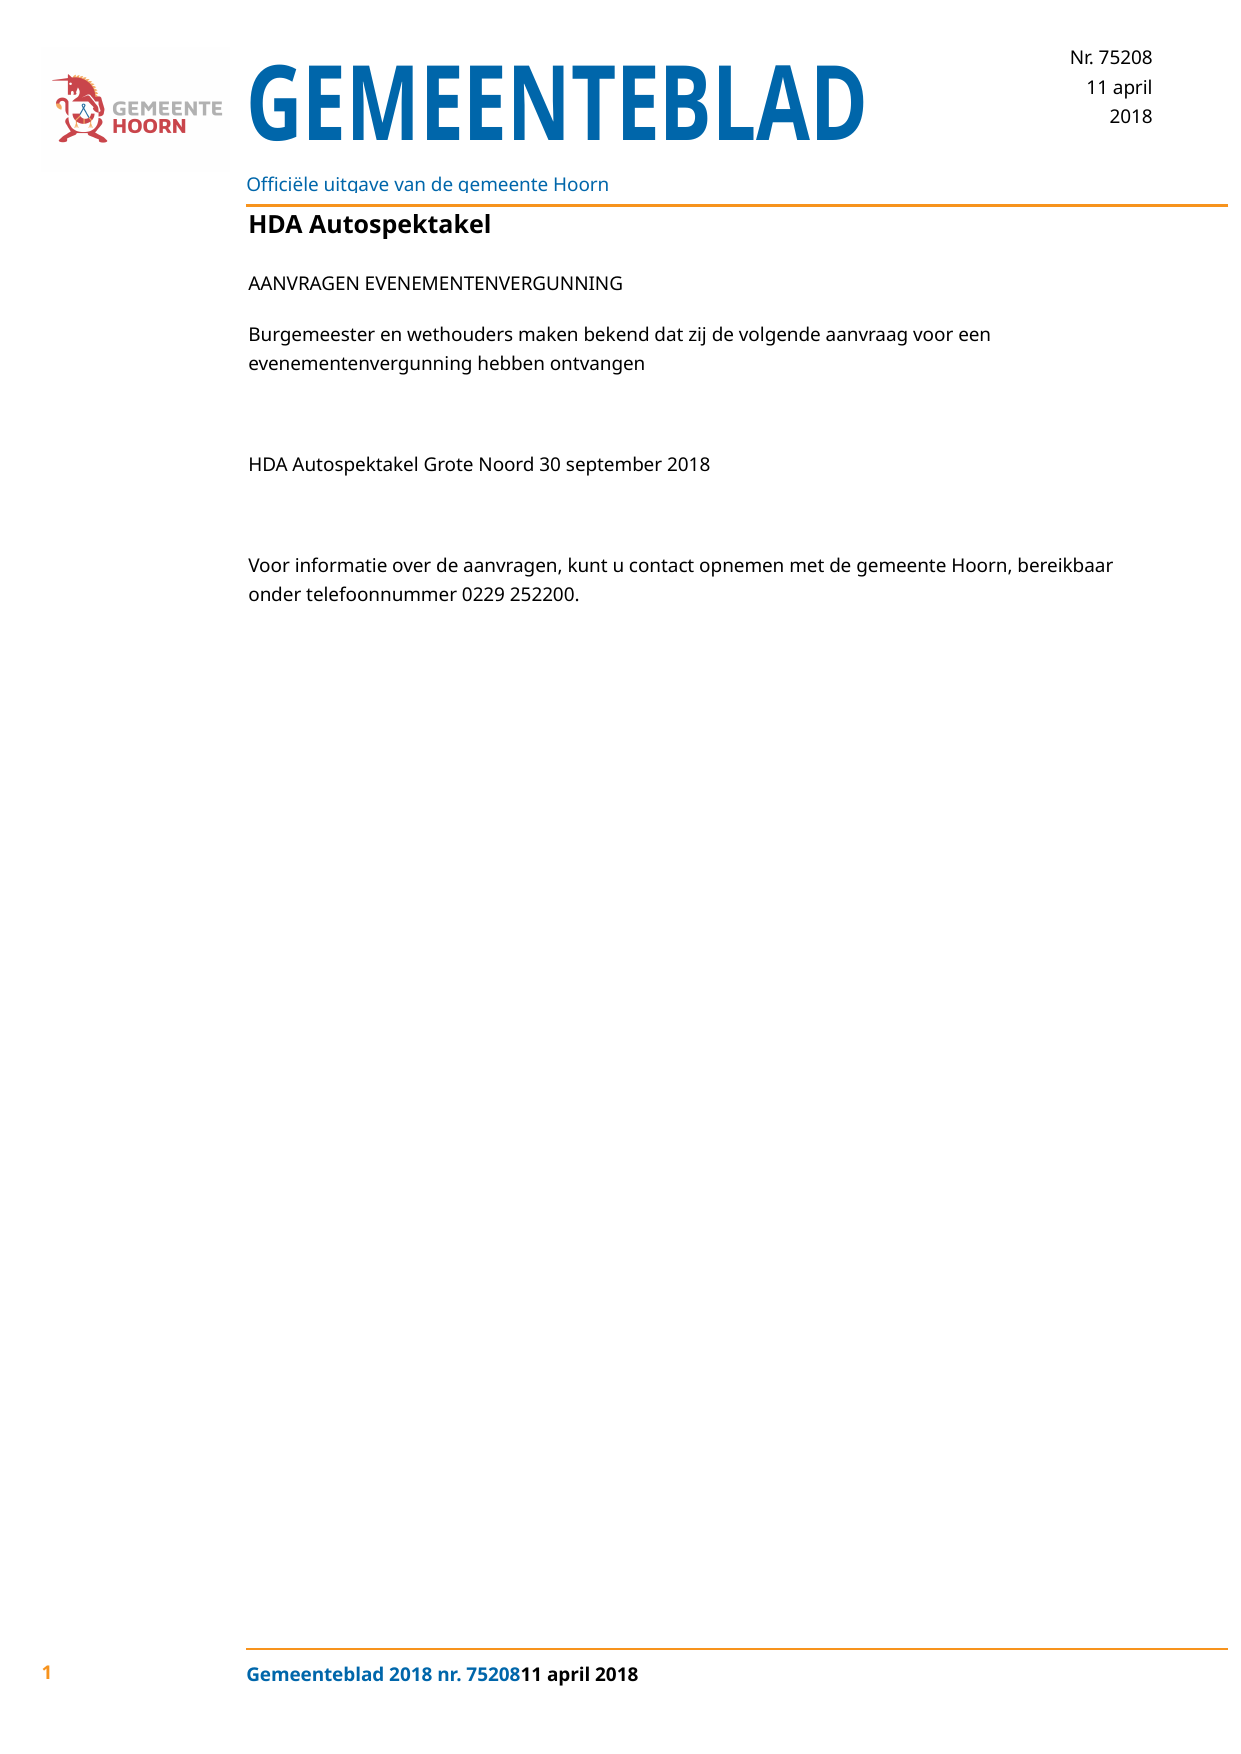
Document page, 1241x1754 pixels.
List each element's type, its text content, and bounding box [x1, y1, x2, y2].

text Voor informatie over de aanvragen, kunt u contact opnemen met de gemeente Hoorn, bereikbaar onder telefoonnummer 0229 252200. [248, 552, 1152, 607]
text AANVRAGEN EVENEMENTENVERGUNNING [248, 270, 1152, 296]
text HDA Autospektakel [248, 207, 1152, 241]
text Burgemeester en wethouders maken bekend dat zij de volgende aanvraag voor een evenementenvergunning hebben ontvangen [248, 321, 1152, 376]
text HDA Autospektakel Grote Noord 30 september 2018 [248, 451, 1152, 477]
picture [41, 47, 231, 172]
